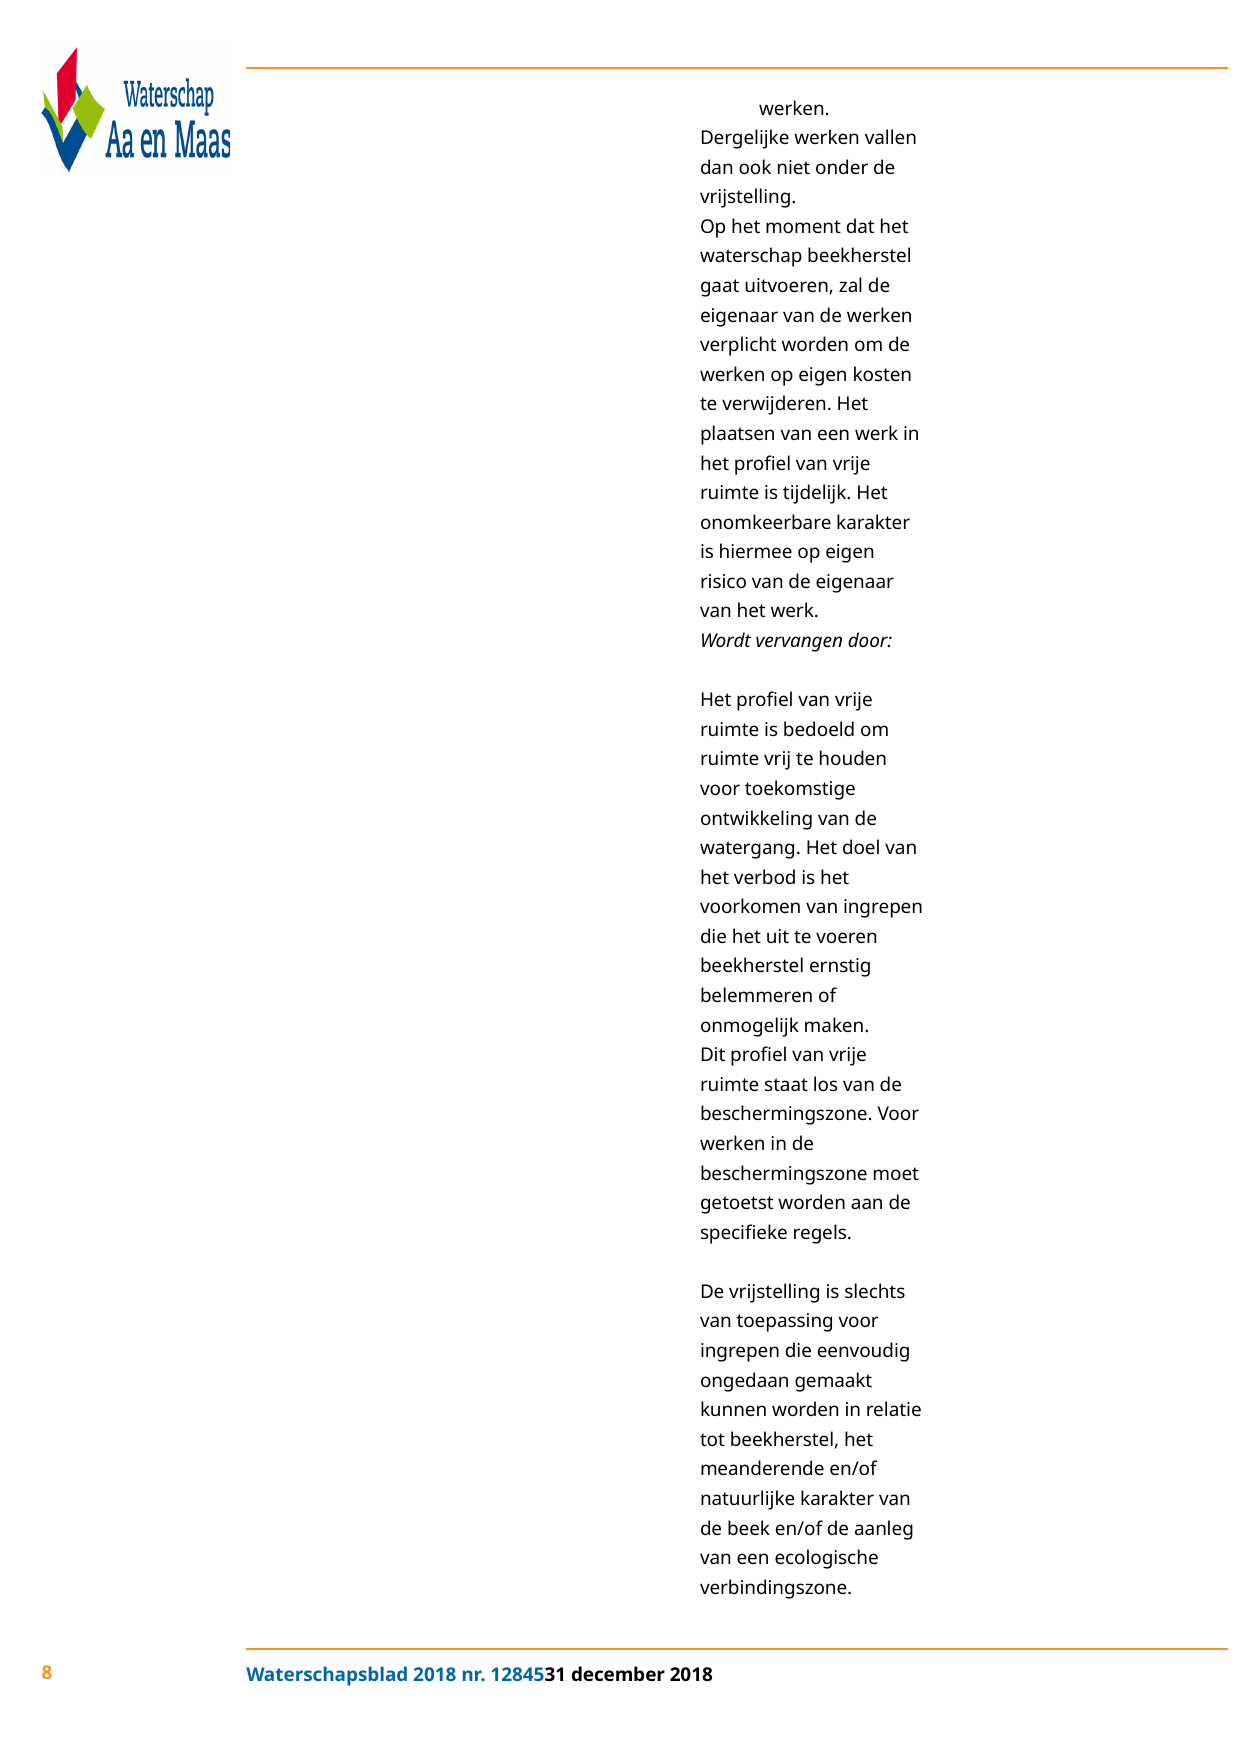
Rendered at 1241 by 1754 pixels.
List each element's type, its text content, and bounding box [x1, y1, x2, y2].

table_cell [248, 95, 474, 1600]
table_cell [926, 95, 1152, 1600]
table_cell [474, 95, 700, 1600]
picture [41, 47, 231, 172]
table_cell werken. Dergelijke werken vallen dan ook niet onder de vrijstelling. Op het moment dat het waterschap beekherstel gaat uitvoeren, zal de eigenaar van de werken verplicht worden om de werken op eigen kosten te verwijderen. Het plaatsen van een werk in het profiel van vrije ruimte is tijdelijk. Het onomkeerbare karakter is hiermee op eigen risico van de eigenaar van het werk. Wordt vervangen door: Het profiel van vrije ruimte is bedoeld om ruimte vrij te houden voor toekomstige ontwikkeling van de watergang. Het doel van het verbod is het voorkomen van ingrepen die het uit te voeren beekherstel ernstig belemmeren of onmogelijk maken. Dit profiel van vrije ruimte staat los van de beschermingszone. Voor werken in de beschermingszone moet getoetst worden aan de specifieke regels. De vrijstelling is slechts van toepassing voor ingrepen die eenvoudig ongedaan gemaakt kunnen worden in relatie tot beekherstel, het meanderende en/of natuurlijke karakter van de beek en/of de aanleg van een ecologische verbindingszone. [700, 95, 926, 1600]
